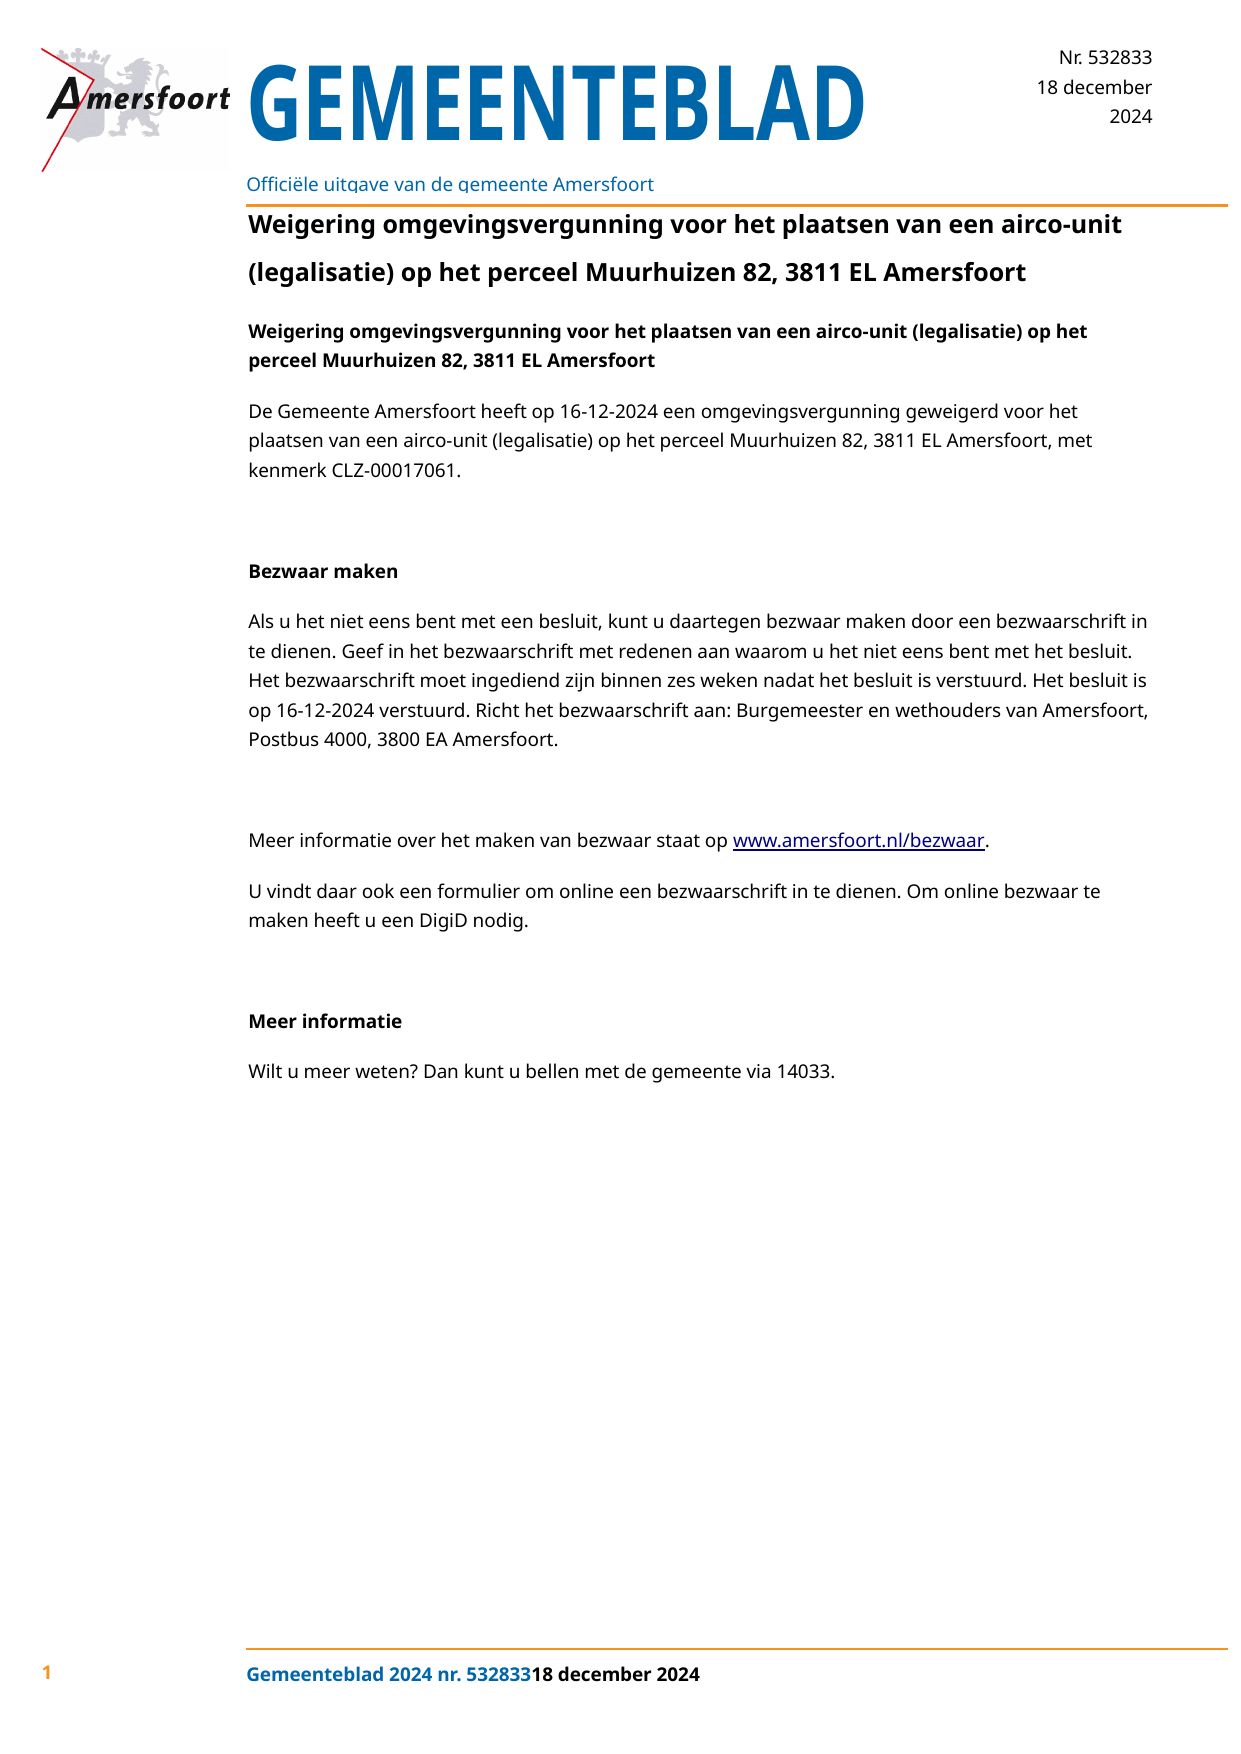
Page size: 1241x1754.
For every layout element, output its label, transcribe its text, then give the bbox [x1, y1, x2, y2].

text Wilt u meer weten? Dan kunt u bellen met de gemeente via 14033. [248, 1059, 1152, 1084]
text U vindt daar ook een formulier om online een bezwaarschrift in te dienen. Om online bezwaar te maken heeft u een DigiD nodig. [248, 878, 1152, 933]
text Als u het niet eens bent met een besluit, kunt u daartegen bezwaar maken door een bezwaarschrift in te dienen. Geef in het bezwaarschrift met redenen aan waarom u het niet eens bent met het besluit. Het bezwaarschrift moet ingediend zijn binnen zes weken nadat het besluit is verstuurd. Het besluit is op 16-12-2024 verstuurd. Richt het bezwaarschrift aan: Burgemeester en wethouders van Amersfoort, Postbus 4000, 3800 EA Amersfoort. [248, 608, 1152, 752]
text Bezwaar maken [248, 558, 1152, 584]
text Weigering omgevingsvergunning voor het plaatsen van een airco-unit (legalisatie) op het perceel Muurhuizen 82, 3811 EL Amersfoort [248, 207, 1152, 288]
text Weigering omgevingsvergunning voor het plaatsen van een airco-unit (legalisatie) op het perceel Muurhuizen 82, 3811 EL Amersfoort [248, 318, 1152, 373]
text Meer informatie over het maken van bezwaar staat op www.amersfoort.nl/bezwaar. [248, 827, 1152, 853]
picture [41, 47, 231, 172]
text Meer informatie [248, 1008, 1152, 1034]
text De Gemeente Amersfoort heeft op 16-12-2024 een omgevingsvergunning geweigerd voor het plaatsen van een airco-unit (legalisatie) op het perceel Muurhuizen 82, 3811 EL Amersfoort, met kenmerk CLZ-00017061. [248, 398, 1152, 483]
